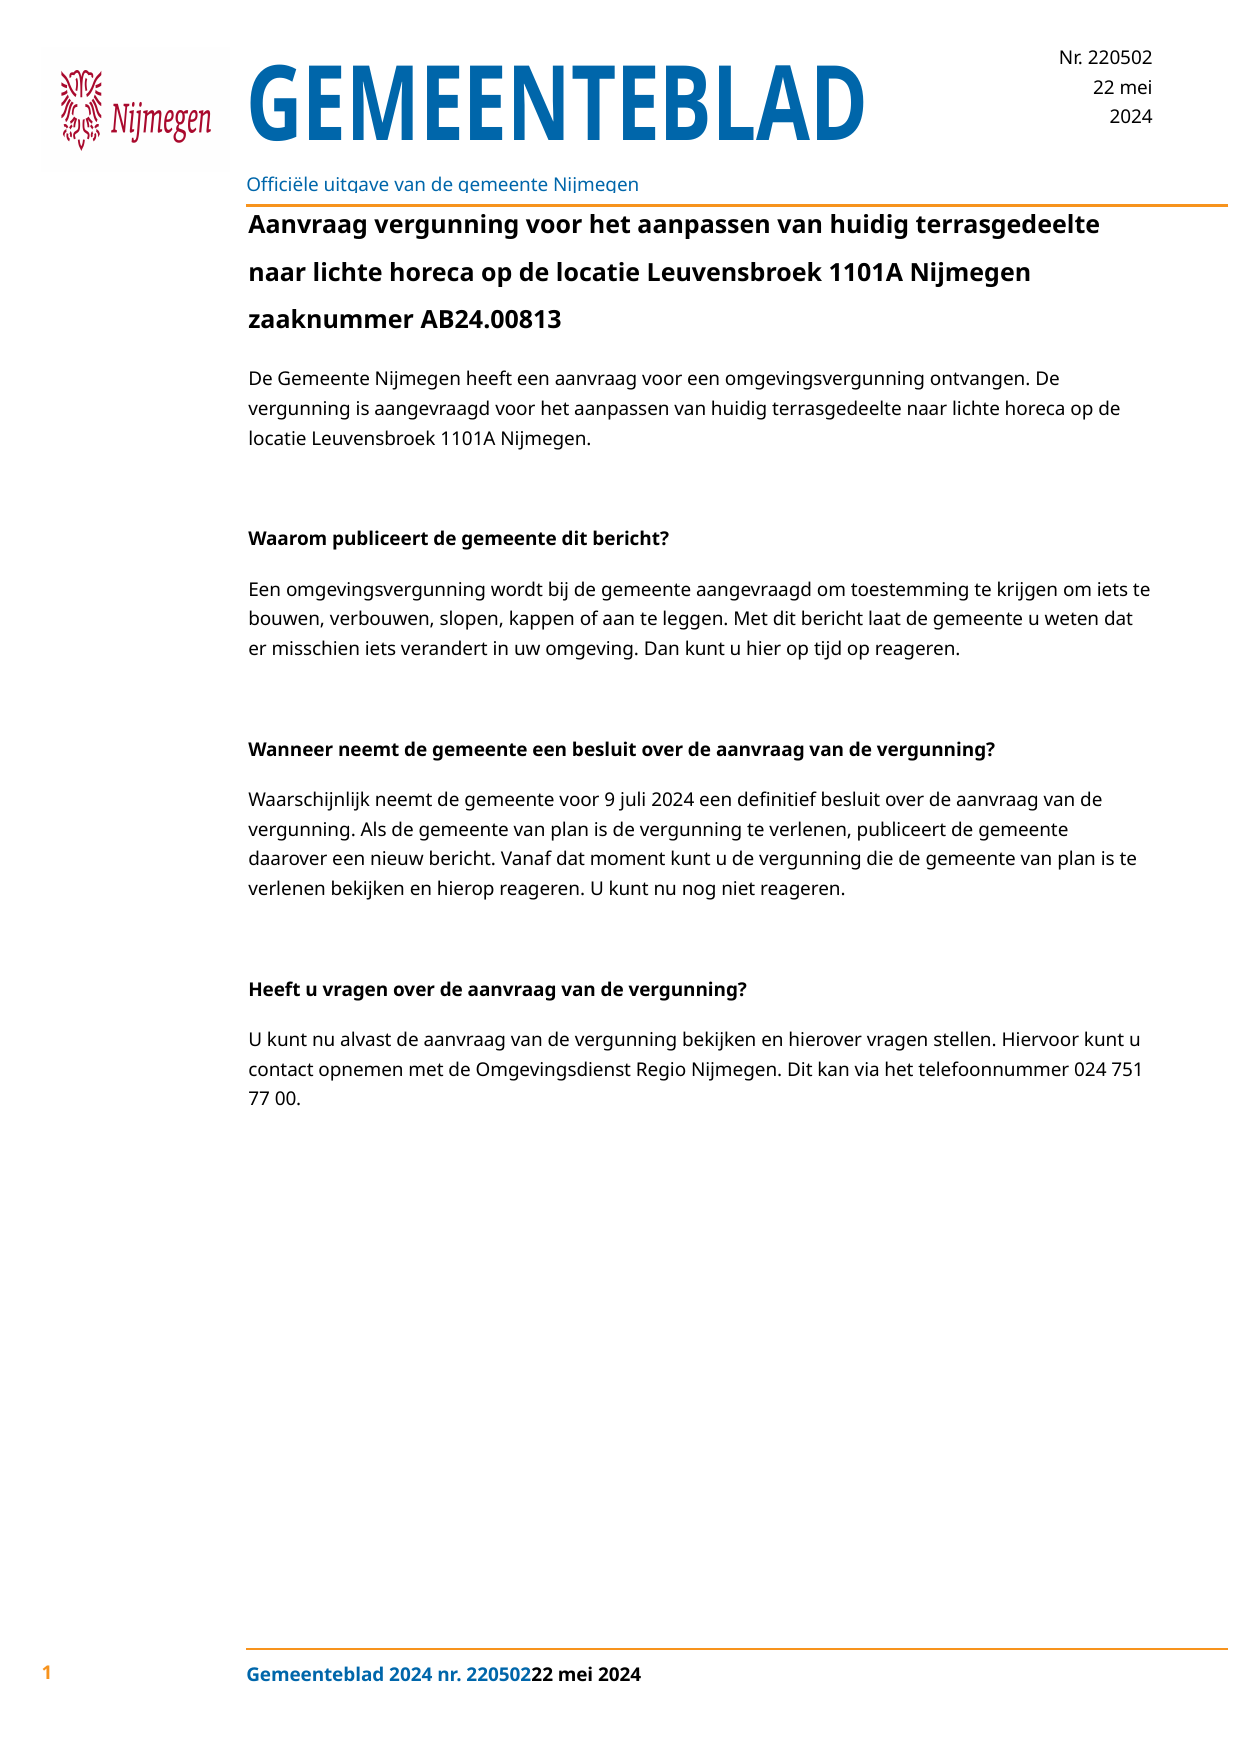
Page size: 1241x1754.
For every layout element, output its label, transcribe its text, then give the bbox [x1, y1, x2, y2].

text Een omgevingsvergunning wordt bij de gemeente aangevraagd om toestemming te krijgen om iets te bouwen, verbouwen, slopen, kappen of aan te leggen. Met dit bericht laat de gemeente u weten dat er misschien iets verandert in uw omgeving. Dan kunt u hier op tijd op reageren. [248, 576, 1152, 661]
text Waarom publiceert de gemeente dit bericht? [248, 526, 1152, 551]
text Wanneer neemt de gemeente een besluit over de aanvraag van de vergunning? [248, 736, 1152, 762]
text Heeft u vragen over de aanvraag van de vergunning? [248, 976, 1152, 1002]
text U kunt nu alvast de aanvraag van de vergunning bekijken en hierover vragen stellen. Hiervoor kunt u contact opnemen met de Omgevingsdienst Regio Nijmegen. Dit kan via het telefoonnummer 024 751 77 00. [248, 1026, 1152, 1111]
text Aanvraag vergunning voor het aanpassen van huidig terrasgedeelte naar lichte horeca op de locatie Leuvensbroek 1101A Nijmegen zaaknummer AB24.00813 [248, 207, 1152, 336]
text Waarschijnlijk neemt de gemeente voor 9 juli 2024 een definitief besluit over de aanvraag van de vergunning. Als de gemeente van plan is de vergunning te verlenen, publiceert de gemeente daarover een nieuw bericht. Vanaf dat moment kunt u de vergunning die de gemeente van plan is te verlenen bekijken en hierop reageren. U kunt nu nog niet reageren. [248, 786, 1152, 901]
text De Gemeente Nijmegen heeft een aanvraag voor een omgevingsvergunning ontvangen. De vergunning is aangevraagd voor het aanpassen van huidig terrasgedeelte naar lichte horeca op de locatie Leuvensbroek 1101A Nijmegen. [248, 366, 1152, 450]
picture [41, 47, 231, 172]
